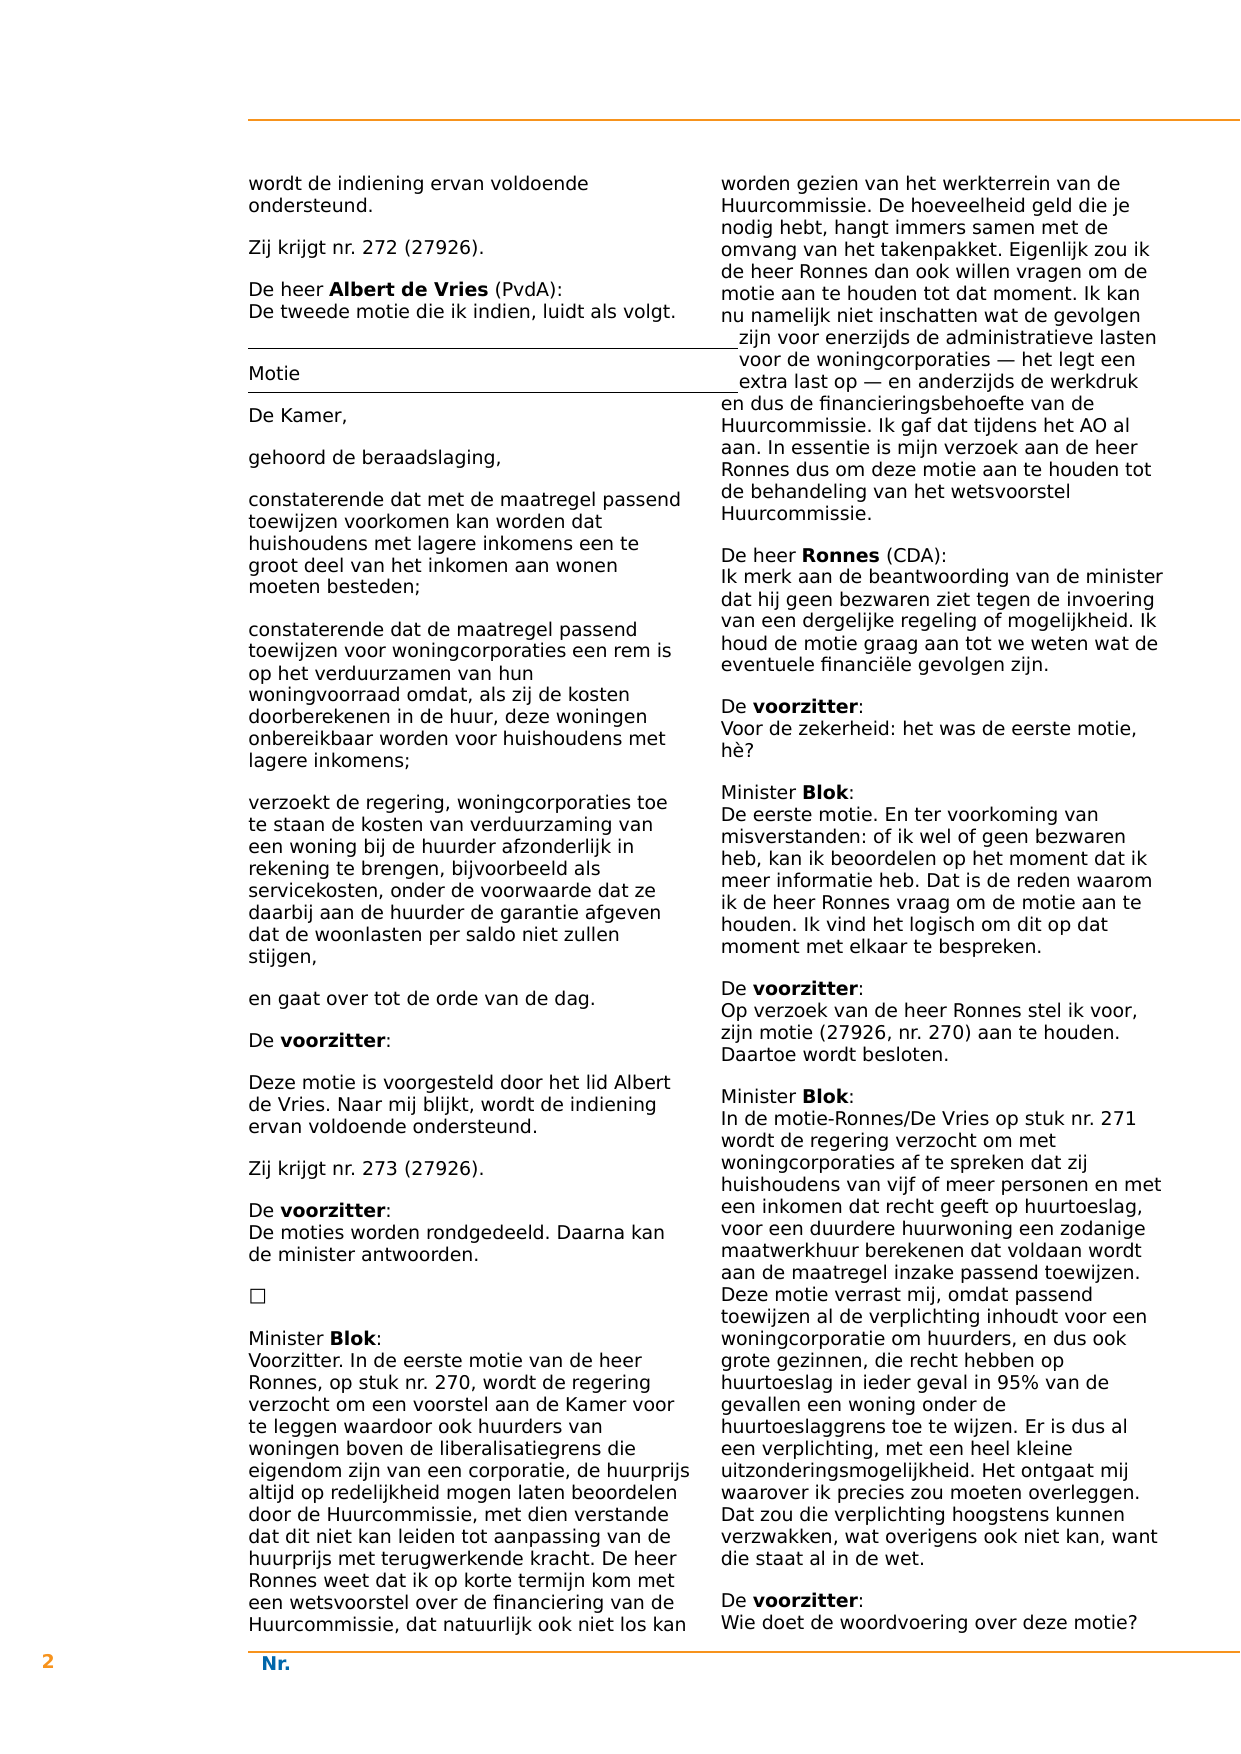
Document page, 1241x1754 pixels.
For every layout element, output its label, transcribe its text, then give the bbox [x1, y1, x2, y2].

text De tweede motie die ik indien, luidt als volgt. [248, 301, 691, 323]
text De Kamer, [248, 404, 691, 427]
text De heer Ronnes (CDA): [721, 544, 1163, 566]
text Op verzoek van de heer Ronnes stel ik voor, zijn motie (27926, nr. 270) aan te houden. [721, 1000, 1163, 1044]
text De eerste motie. En ter voorkoming van misverstanden: of ik wel of geen bezwaren heb, kan ik beoordelen op het moment dat ik meer informatie heb. Dat is de reden waarom ik de heer Ronnes vraag om de motie aan te houden. Ik vind het logisch om dit op dat moment met elkaar te bespreken. [721, 804, 1163, 958]
text Daartoe wordt besloten. [721, 1044, 1163, 1066]
text Minister Blok: [721, 782, 1163, 804]
text constaterende dat de maatregel passend toewijzen voor woningcorporaties een rem is op het verduurzamen van hun woningvoorraad omdat, als zij de kosten doorberekenen in de huur, deze woningen onbereikbaar worden voor huishoudens met lagere inkomens; [248, 618, 691, 772]
text De voorzitter: [721, 696, 1163, 718]
text Voor de zekerheid: het was de eerste motie, hè? [721, 718, 1163, 762]
text worden gezien van het werkterrein van de Huurcommissie. De hoeveelheid geld die je nodig hebt, hangt immers samen met de omvang van het takenpakket. Eigenlijk zou ik de heer Ronnes dan ook willen vragen om de motie aan te houden tot dat moment. Ik kan nu namelijk niet inschatten wat de gevolgen zijn voor enerzijds de administratieve lasten voor de woningcorporaties — het legt een extra last op — en anderzijds de werkdruk en dus de financieringsbehoefte van de Huurcommissie. Ik gaf dat tijdens het AO al aan. In essentie is mijn verzoek aan de heer Ronnes dus om deze motie aan te houden tot de behandeling van het wetsvoorstel Huurcommissie. [721, 173, 1163, 524]
text Wie doet de woordvoering over deze motie? [721, 1612, 1163, 1633]
text Voorzitter. In de eerste motie van de heer Ronnes, op stuk nr. 270, wordt de regering verzocht om een voorstel aan de Kamer voor te leggen waardoor ook huurders van woningen boven de liberalisatiegrens die eigendom zijn van een corporatie, de huurprijs altijd op redelijkheid mogen laten beoordelen door de Huurcommissie, met dien verstande dat dit niet kan leiden tot aanpassing van de huurprijs met terugwerkende kracht. De heer Ronnes weet dat ik op korte termijn kom met een wetsvoorstel over de financiering van de Huurcommissie, dat natuurlijk ook niet los kan [248, 1350, 691, 1636]
text De moties worden rondgedeeld. Daarna kan de minister antwoorden. [248, 1222, 691, 1266]
text Deze motie is voorgesteld door het lid Albert de Vries. Naar mij blijkt, wordt de indiening ervan voldoende ondersteund. [248, 1072, 691, 1138]
text De heer Albert de Vries (PvdA): [248, 279, 691, 301]
text De voorzitter: [248, 1030, 691, 1052]
text Zij krijgt nr. 273 (27926). [248, 1158, 691, 1180]
text gehoord de beraadslaging, [248, 447, 691, 468]
text De voorzitter: [721, 978, 1163, 1000]
text Zij krijgt nr. 272 (27926). [248, 237, 691, 259]
text Ik merk aan de beantwoording van de minister dat hij geen bezwaren ziet tegen de invoering van een dergelijke regeling of mogelijkheid. Ik houd de motie graag aan tot we weten wat de eventuele financiële gevolgen zijn. [721, 566, 1163, 676]
text ⬜ [248, 1286, 691, 1308]
text wordt de indiening ervan voldoende ondersteund. [248, 173, 691, 217]
text In de motie-Ronnes/De Vries op stuk nr. 271 wordt de regering verzocht om met woningcorporaties af te spreken dat zij huishoudens van vijf of meer personen en met een inkomen dat recht geeft op huurtoeslag, voor een duurdere huurwoning een zodanige maatwerkhuur berekenen dat voldaan wordt aan de maatregel inzake passend toewijzen. Deze motie verrast mij, omdat passend toewijzen al de verplichting inhoudt voor een woningcorporatie om huurders, en dus ook grote gezinnen, die recht hebben op huurtoeslag in ieder geval in 95% van de gevallen een woning onder de huurtoeslaggrens toe te wijzen. Er is dus al een verplichting, met een heel kleine uitzonderingsmogelijkheid. Het ontgaat mij waarover ik precies zou moeten overleggen. Dat zou die verplichting hoogstens kunnen verzwakken, wat overigens ook niet kan, want die staat al in de wet. [721, 1108, 1163, 1569]
text en gaat over tot de orde van de dag. [248, 988, 691, 1010]
text Motie [248, 363, 691, 384]
text Minister Blok: [721, 1086, 1163, 1108]
text De voorzitter: [248, 1200, 691, 1222]
text De voorzitter: [721, 1589, 1163, 1612]
text verzoekt de regering, woningcorporaties toe te staan de kosten van verduurzaming van een woning bij de huurder afzonderlijk in rekening te brengen, bijvoorbeeld als servicekosten, onder de voorwaarde dat ze daarbij aan de huurder de garantie afgeven dat de woonlasten per saldo niet zullen stijgen, [248, 792, 691, 968]
text Minister Blok: [248, 1328, 691, 1350]
text constaterende dat met de maatregel passend toewijzen voorkomen kan worden dat huishoudens met lagere inkomens een te groot deel van het inkomen aan wonen moeten besteden; [248, 488, 691, 598]
